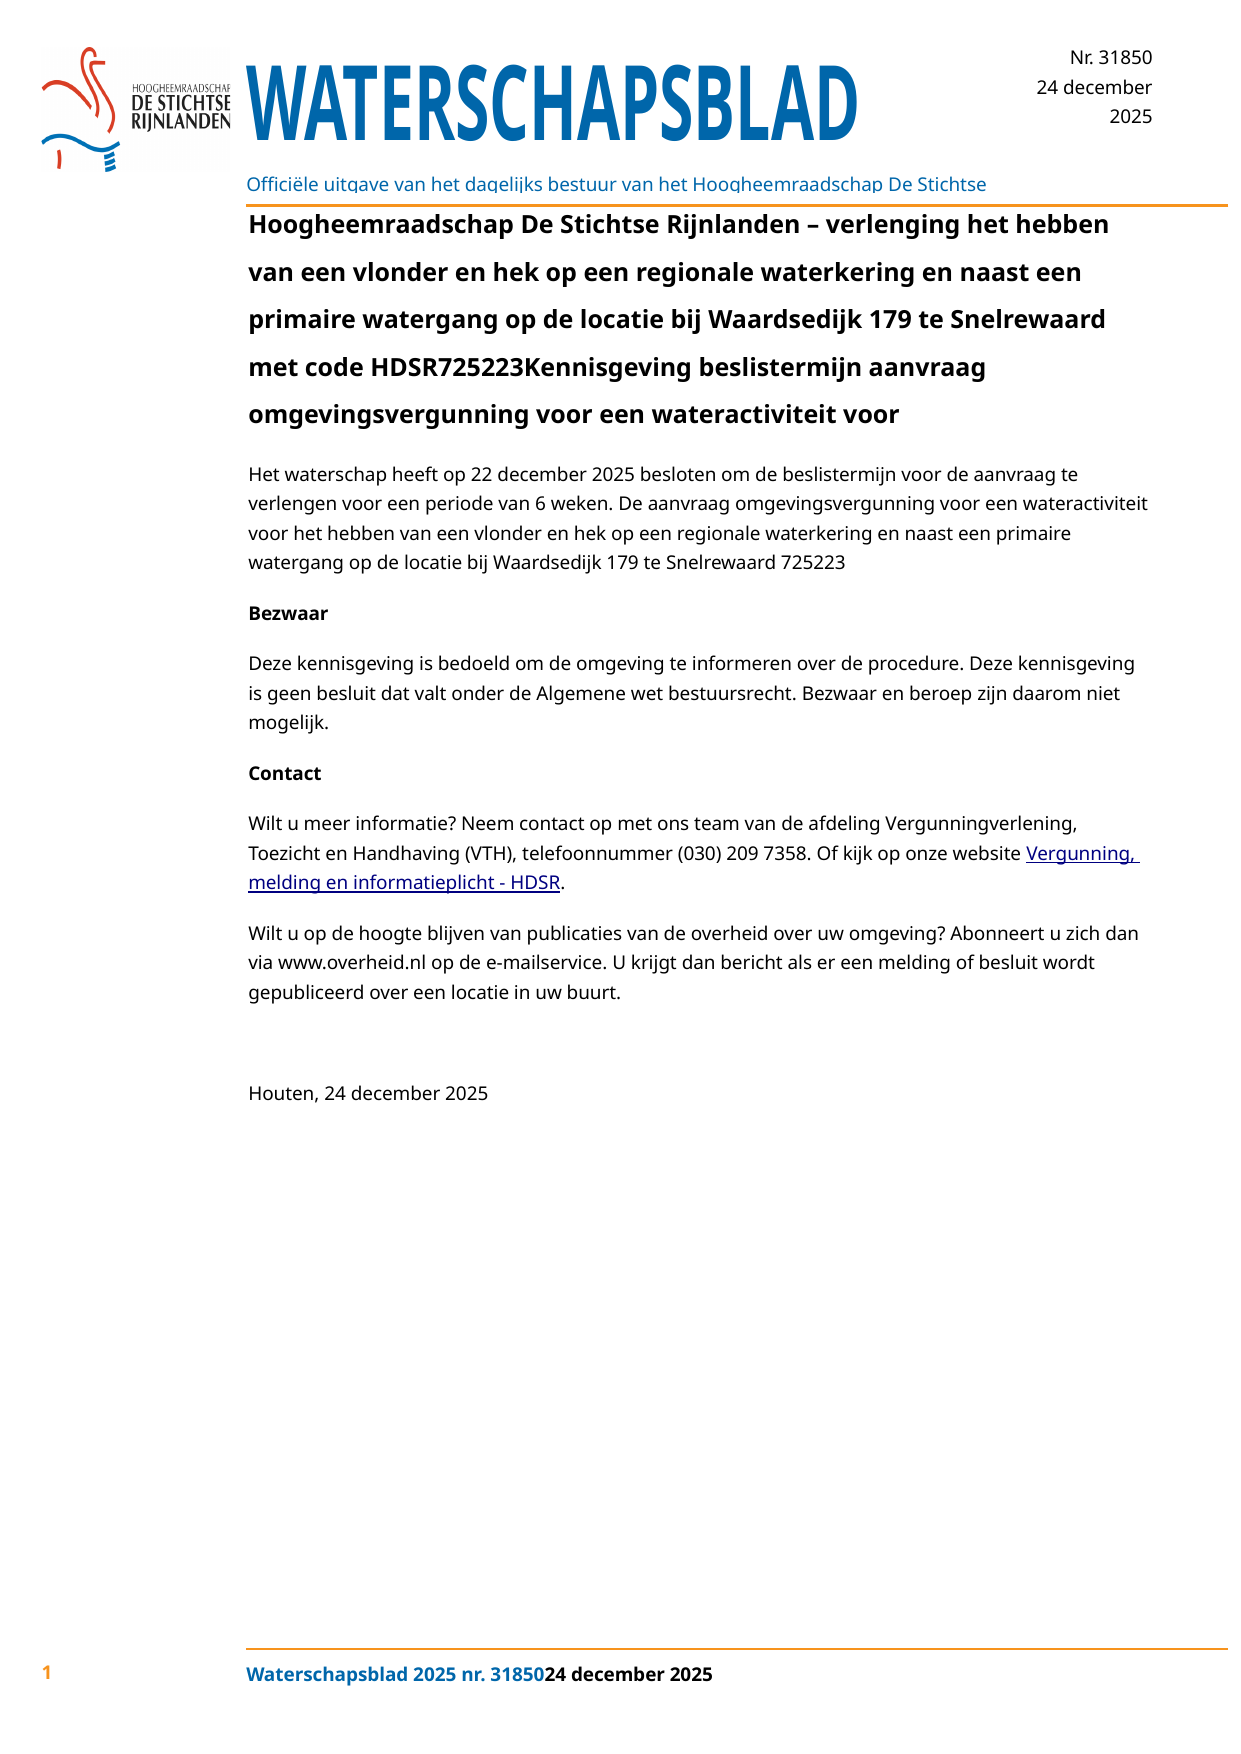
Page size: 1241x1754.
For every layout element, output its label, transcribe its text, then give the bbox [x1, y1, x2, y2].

text Deze kennisgeving is bedoeld om de omgeving te informeren over de procedure. Deze kennisgeving is geen besluit dat valt onder de Algemene wet bestuursrecht. Bezwaar en beroep zijn daarom niet mogelijk. [248, 650, 1152, 735]
text Contact [248, 760, 1152, 786]
text Wilt u meer informatie? Neem contact op met ons team van de afdeling Vergunningverlening, Toezicht en Handhaving (VTH), telefoonnummer (030) 209 7358. Of kijk op onze website Vergunning, melding en informatieplicht - HDSR. [248, 810, 1152, 895]
text Het waterschap heeft op 22 december 2025 besloten om de beslistermijn voor de aanvraag te verlengen voor een periode van 6 weken. De aanvraag omgevingsvergunning voor een wateractiviteit voor het hebben van een vlonder en hek op een regionale waterkering en naast een primaire watergang op de locatie bij Waardsedijk 179 te Snelrewaard 725223 [248, 461, 1152, 575]
text Bezwaar [248, 600, 1152, 626]
text Wilt u op de hoogte blijven van publicaties van de overheid over uw omgeving? Abonneert u zich dan via www.overheid.nl op de e-mailservice. U krijgt dan bericht als er een melding of besluit wordt gepubliceerd over een locatie in uw buurt. [248, 920, 1152, 1005]
picture [41, 47, 231, 172]
text Houten, 24 december 2025 [248, 1080, 1152, 1106]
text Hoogheemraadschap De Stichtse Rijnlanden – verlenging het hebben van een vlonder en hek op een regionale waterkering en naast een primaire watergang op de locatie bij Waardsedijk 179 te Snelrewaard met code HDSR725223Kennisgeving beslistermijn aanvraag omgevingsvergunning voor een wateractiviteit voor [248, 207, 1152, 431]
